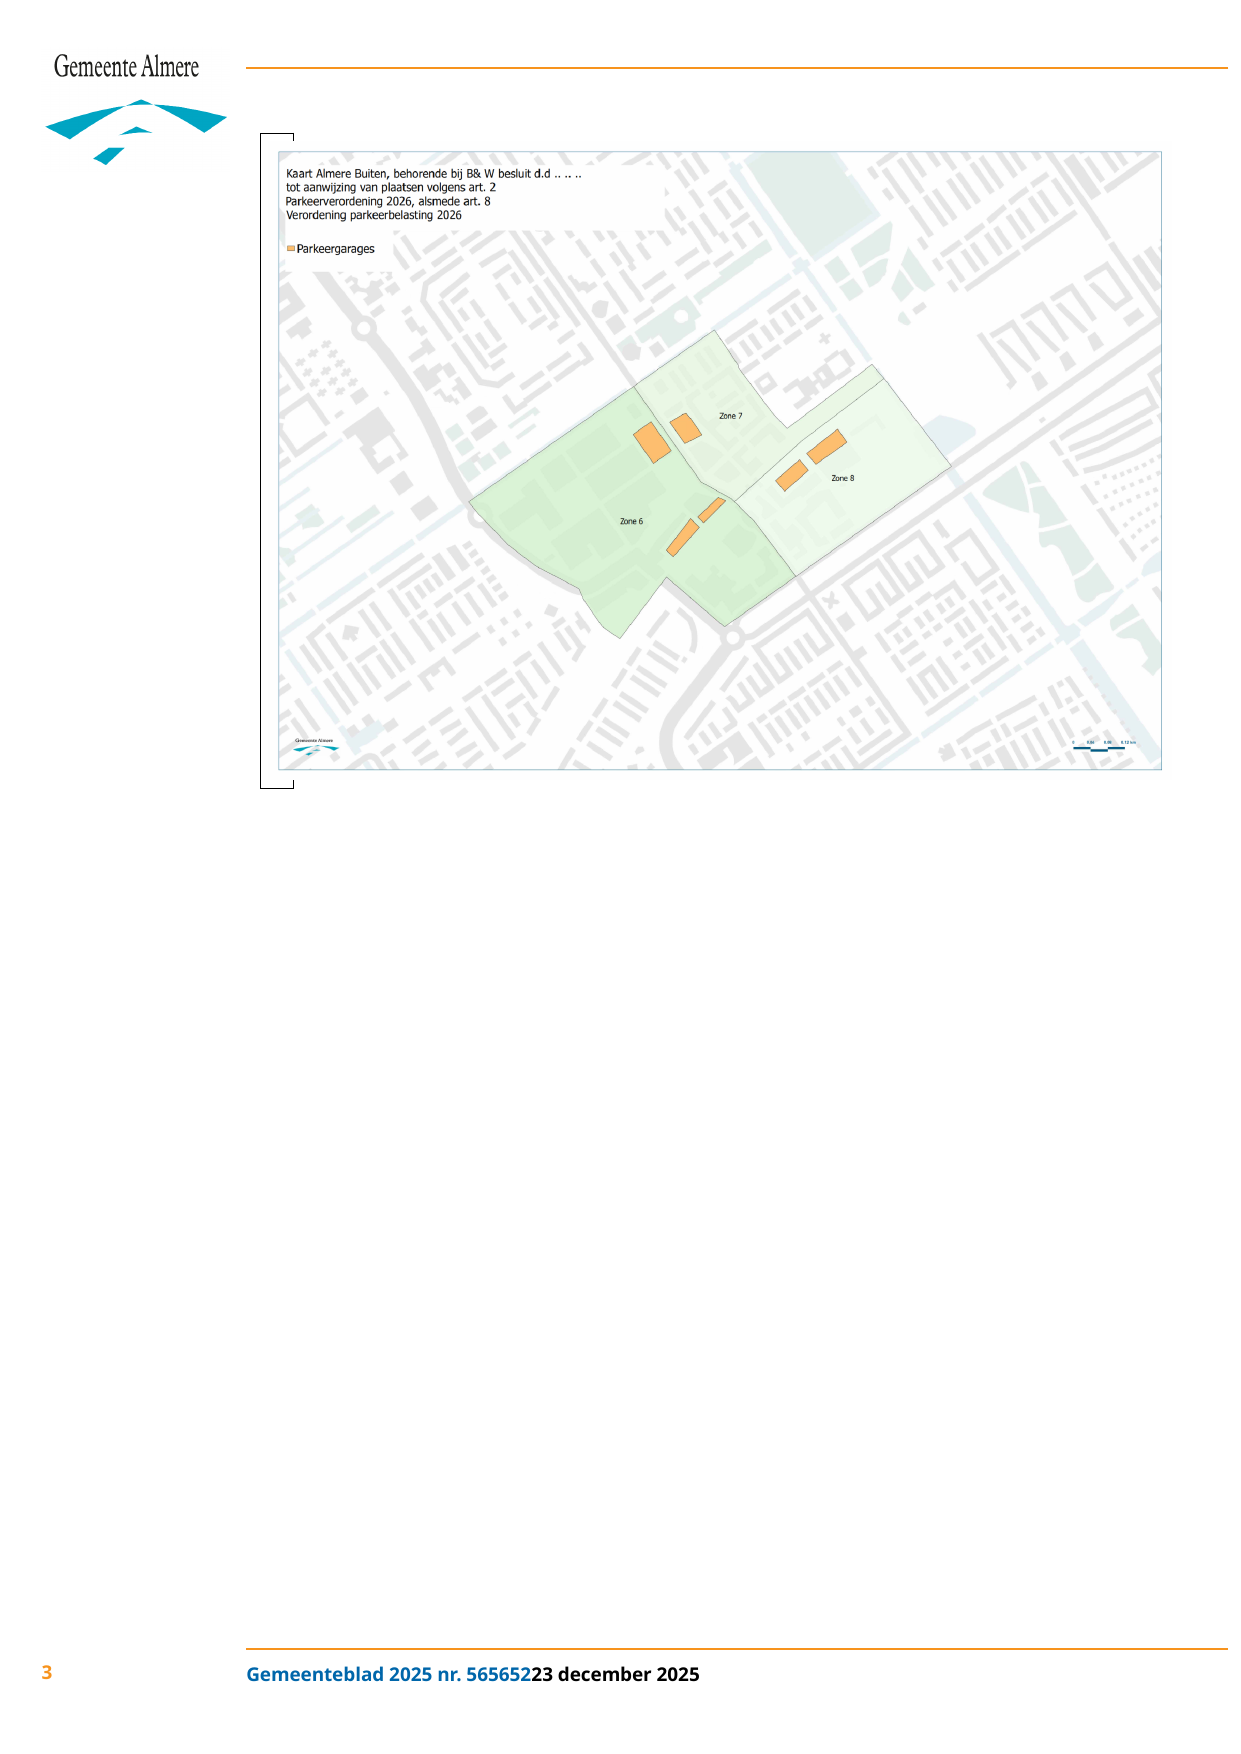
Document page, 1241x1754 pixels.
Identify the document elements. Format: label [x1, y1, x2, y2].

picture [41, 47, 231, 172]
picture [268, 141, 1173, 780]
